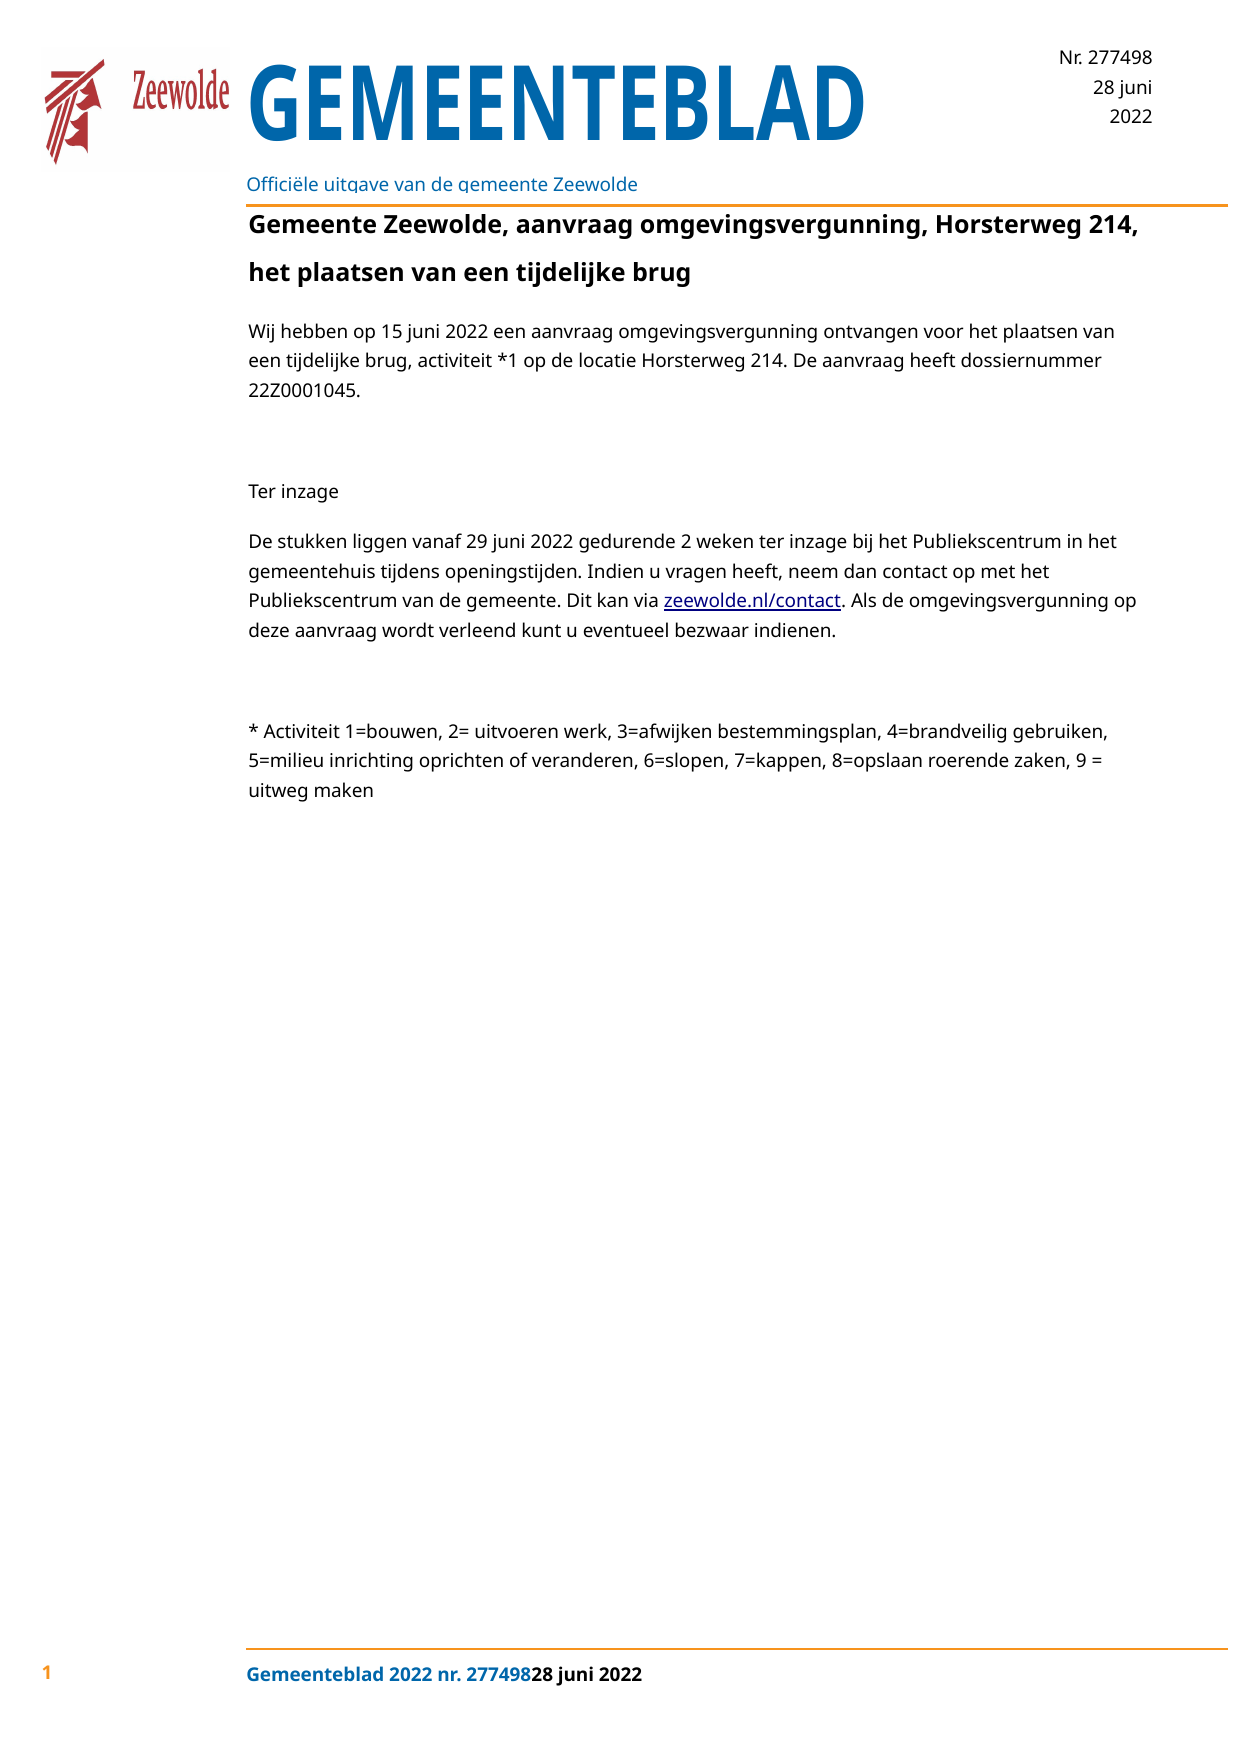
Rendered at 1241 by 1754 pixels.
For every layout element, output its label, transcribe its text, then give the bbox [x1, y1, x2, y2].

text Gemeente Zeewolde, aanvraag omgevingsvergunning, Horsterweg 214, het plaatsen van een tijdelijke brug [248, 207, 1152, 288]
text Wij hebben op 15 juni 2022 een aanvraag omgevingsvergunning ontvangen voor het plaatsen van een tijdelijke brug, activiteit *1 op de locatie Horsterweg 214. De aanvraag heeft dossiernummer 22Z0001045. [248, 318, 1152, 403]
text * Activiteit 1=bouwen, 2= uitvoeren werk, 3=afwijken bestemmingsplan, 4=brandveilig gebruiken, 5=milieu inrichting oprichten of veranderen, 6=slopen, 7=kappen, 8=opslaan roerende zaken, 9 = uitweg maken [248, 718, 1152, 803]
text De stukken liggen vanaf 29 juni 2022 gedurende 2 weken ter inzage bij het Publiekscentrum in het gemeentehuis tijdens openingstijden. Indien u vragen heeft, neem dan contact op met het Publiekscentrum van de gemeente. Dit kan via zeewolde.nl/contact. Als de omgevingsvergunning op deze aanvraag wordt verleend kunt u eventueel bezwaar indienen. [248, 528, 1152, 643]
picture [41, 47, 231, 172]
text Ter inzage [248, 478, 1152, 504]
